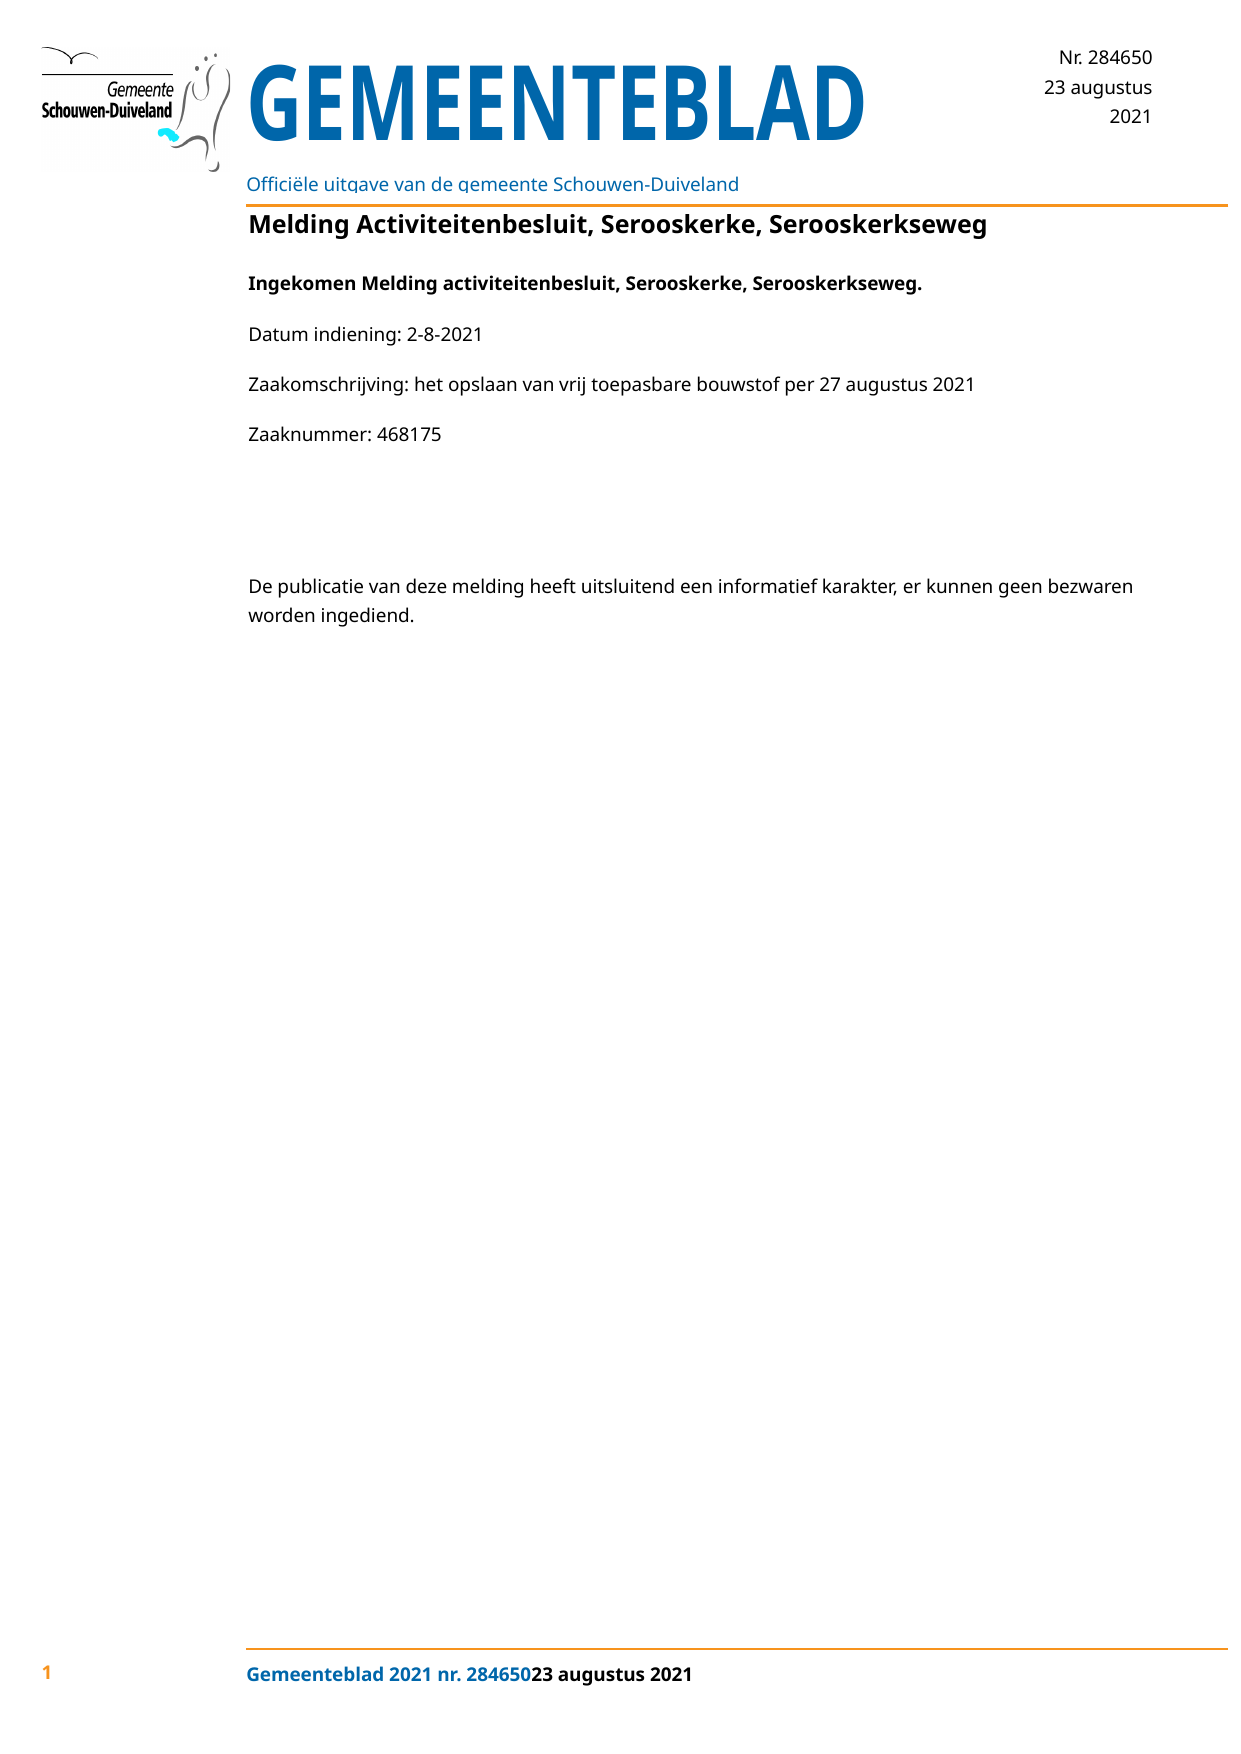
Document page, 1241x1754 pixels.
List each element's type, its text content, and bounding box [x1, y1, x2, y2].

text De publicatie van deze melding heeft uitsluitend een informatief karakter, er kunnen geen bezwaren worden ingediend. [248, 573, 1152, 628]
text Melding Activiteitenbesluit, Serooskerke, Serooskerkseweg [248, 207, 1152, 241]
text Zaakomschrijving: het opslaan van vrij toepasbare bouwstof per 27 augustus 2021 [248, 371, 1152, 397]
text Datum indiening: 2-8-2021 [248, 321, 1152, 346]
text Zaaknummer: 468175 [248, 422, 1152, 447]
picture [41, 47, 231, 172]
text Ingekomen Melding activiteitenbesluit, Serooskerke, Serooskerkseweg. [248, 270, 1152, 296]
